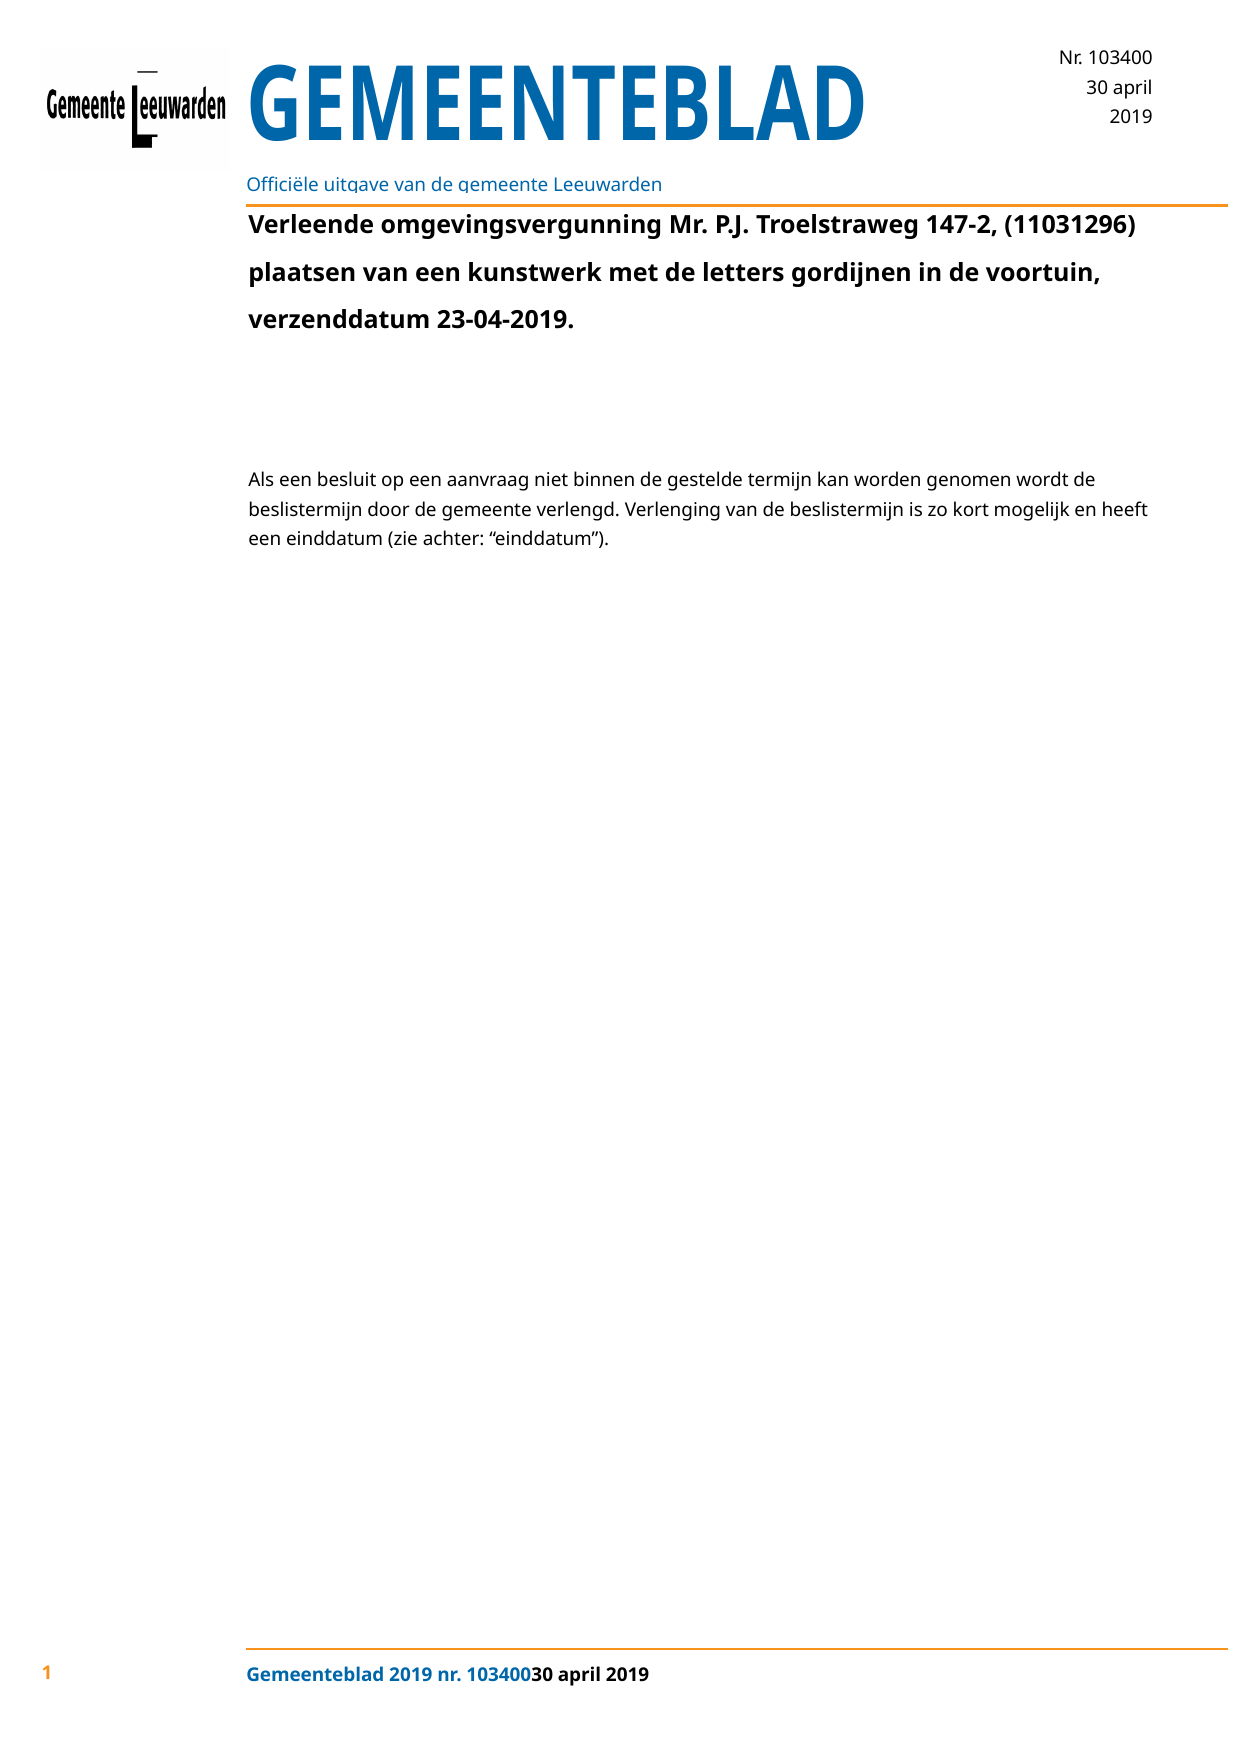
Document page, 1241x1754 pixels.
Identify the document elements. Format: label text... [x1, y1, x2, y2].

picture [41, 47, 231, 172]
text Als een besluit op een aanvraag niet binnen de gestelde termijn kan worden genomen wordt de beslistermijn door de gemeente verlengd. Verlenging van de beslistermijn is zo kort mogelijk en heeft een einddatum (zie achter: “einddatum”). [248, 466, 1152, 551]
text Verleende omgevingsvergunning Mr. P.J. Troelstraweg 147-2, (11031296) plaatsen van een kunstwerk met de letters gordijnen in de voortuin, verzenddatum 23-04-2019. [248, 207, 1152, 336]
